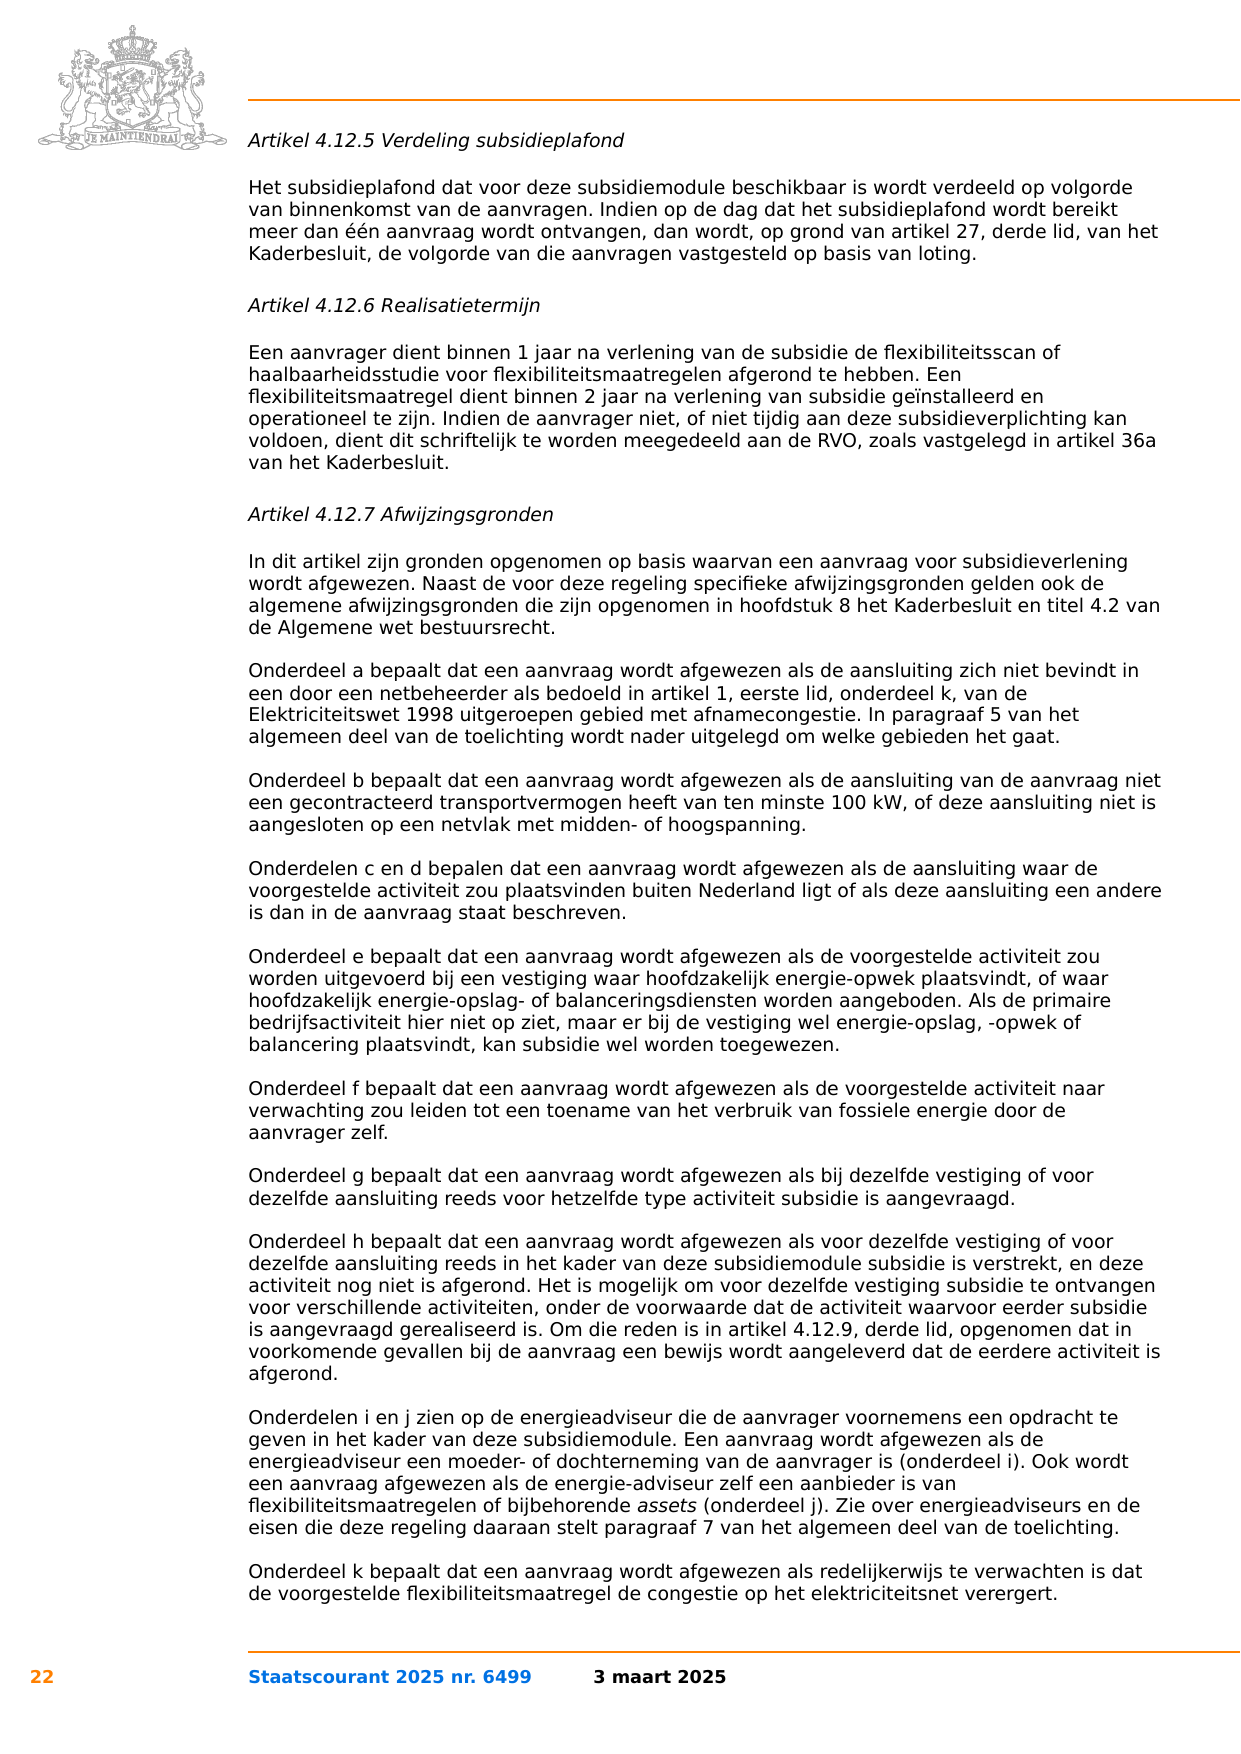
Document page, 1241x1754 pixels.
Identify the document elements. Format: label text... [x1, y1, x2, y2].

text Een aanvrager dient binnen 1 jaar na verlening van de subsidie de flexibiliteitsscan of haalbaarheidsstudie voor flexibiliteitsmaatregelen afgerond te hebben. Een flexibiliteitsmaatregel dient binnen 2 jaar na verlening van subsidie geïnstalleerd en operationeel te zijn. Indien de aanvrager niet, of niet tijdig aan deze subsidieverplichting kan voldoen, dient dit schriftelijk te worden meegedeeld aan de RVO, zoals vastgelegd in artikel 36a van het Kaderbesluit. [248, 342, 1163, 474]
text Onderdeel f bepaalt dat een aanvraag wordt afgewezen als de voorgestelde activiteit naar verwachting zou leiden tot een toename van het verbruik van fossiele energie door de aanvrager zelf. [248, 1078, 1163, 1143]
text Onderdelen c en d bepalen dat een aanvraag wordt afgewezen als de aansluiting waar de voorgestelde activiteit zou plaatsvinden buiten Nederland ligt of als deze aansluiting een andere is dan in de aanvraag staat beschreven. [248, 858, 1163, 924]
subtitle Artikel 4.12.5 Verdeling subsidieplafond [248, 130, 1163, 152]
text Het subsidieplafond dat voor deze subsidiemodule beschikbaar is wordt verdeeld op volgorde van binnenkomst van de aanvragen. Indien op de dag dat het subsidieplafond wordt bereikt meer dan één aanvraag wordt ontvangen, dan wordt, op grond van artikel 27, derde lid, van het Kaderbesluit, de volgorde van die aanvragen vastgesteld op basis van loting. [248, 177, 1163, 265]
text Onderdeel h bepaalt dat een aanvraag wordt afgewezen als voor dezelfde vestiging of voor dezelfde aansluiting reeds in het kader van deze subsidiemodule subsidie is verstrekt, en deze activiteit nog niet is afgerond. Het is mogelijk om voor dezelfde vestiging subsidie te ontvangen voor verschillende activiteiten, onder de voorwaarde dat de activiteit waarvoor eerder subsidie is aangevraagd gerealiseerd is. Om die reden is in artikel 4.12.9, derde lid, opgenomen dat in voorkomende gevallen bij de aanvraag een bewijs wordt aangeleverd dat de eerdere activiteit is afgerond. [248, 1231, 1163, 1385]
subtitle Artikel 4.12.7 Afwijzingsgronden [248, 504, 1163, 526]
text Onderdeel k bepaalt dat een aanvraag wordt afgewezen als redelijkerwijs te verwachten is dat de voorgestelde flexibiliteitsmaatregel de congestie op het elektriciteitsnet verergert. [248, 1561, 1163, 1605]
text Onderdeel a bepaalt dat een aanvraag wordt afgewezen als de aansluiting zich niet bevindt in een door een netbeheerder als bedoeld in artikel 1, eerste lid, onderdeel k, van de Elektriciteitswet 1998 uitgeroepen gebied met afnamecongestie. In paragraaf 5 van het algemeen deel van de toelichting wordt nader uitgelegd om welke gebieden het gaat. [248, 660, 1163, 748]
text Onderdeel g bepaalt dat een aanvraag wordt afgewezen als bij dezelfde vestiging of voor dezelfde aansluiting reeds voor hetzelfde type activiteit subsidie is aangevraagd. [248, 1165, 1163, 1209]
text Onderdelen i en j zien op de energieadviseur die de aanvrager voornemens een opdracht te geven in het kader van deze subsidiemodule. Een aanvraag wordt afgewezen als de energieadviseur een moeder- of dochterneming van de aanvrager is (onderdeel i). Ook wordt een aanvraag afgewezen als de energie-adviseur zelf een aanbieder is van flexibiliteitsmaatregelen of bijbehorende assets (onderdeel j). Zie over energieadviseurs en de eisen die deze regeling daaraan stelt paragraaf 7 van het algemeen deel van de toelichting. [248, 1407, 1163, 1539]
subtitle Artikel 4.12.6 Realisatietermijn [248, 295, 1163, 317]
text Onderdeel e bepaalt dat een aanvraag wordt afgewezen als de voorgestelde activiteit zou worden uitgevoerd bij een vestiging waar hoofdzakelijk energie-opwek plaatsvindt, of waar hoofdzakelijk energie-opslag- of balanceringsdiensten worden aangeboden. Als de primaire bedrijfsactiviteit hier niet op ziet, maar er bij de vestiging wel energie-opslag, -opwek of balancering plaatsvindt, kan subsidie wel worden toegewezen. [248, 946, 1163, 1056]
picture [38, 25, 227, 150]
text In dit artikel zijn gronden opgenomen op basis waarvan een aanvraag voor subsidieverlening wordt afgewezen. Naast de voor deze regeling specifieke afwijzingsgronden gelden ook de algemene afwijzingsgronden die zijn opgenomen in hoofdstuk 8 het Kaderbesluit en titel 4.2 van de Algemene wet bestuursrecht. [248, 551, 1163, 638]
text Onderdeel b bepaalt dat een aanvraag wordt afgewezen als de aansluiting van de aanvraag niet een gecontracteerd transportvermogen heeft van ten minste 100 kW, of deze aansluiting niet is aangesloten op een netvlak met midden- of hoogspanning. [248, 770, 1163, 836]
